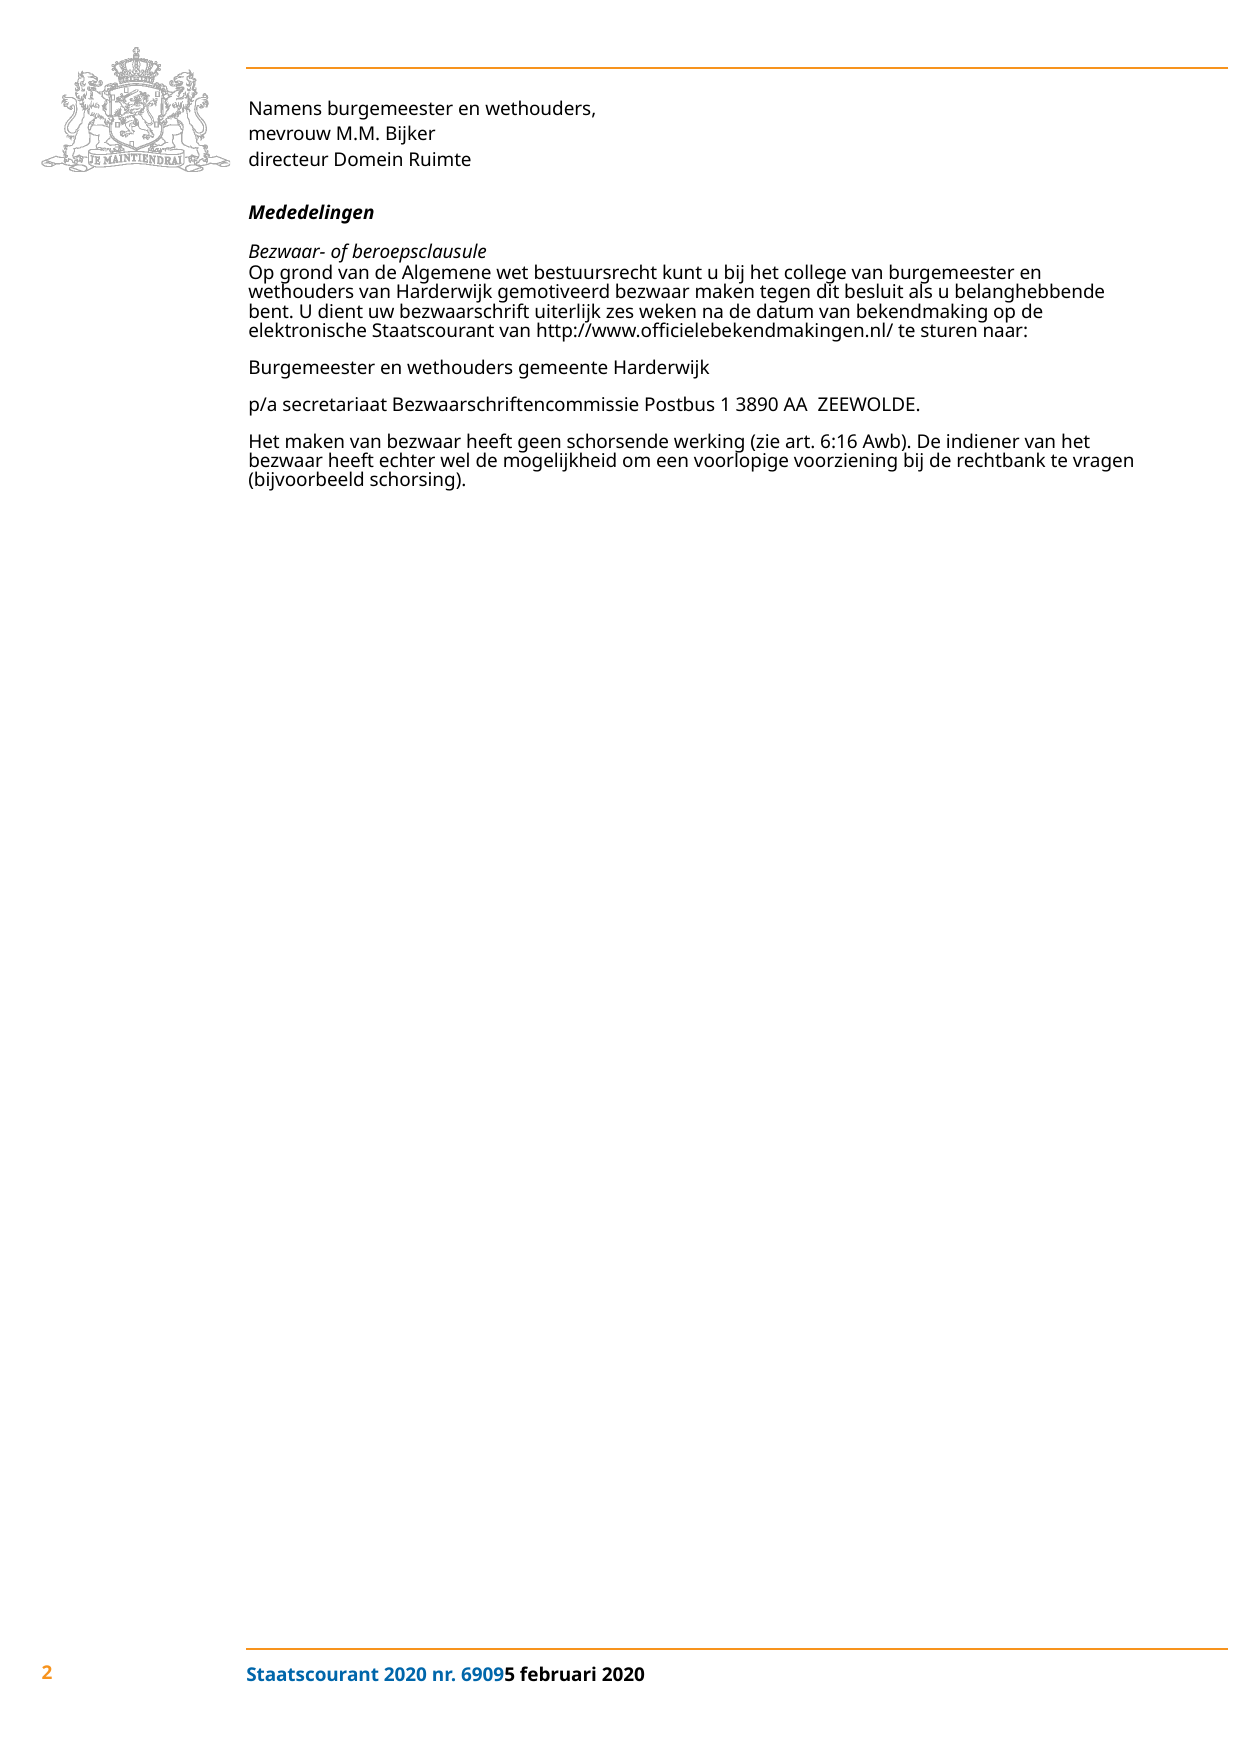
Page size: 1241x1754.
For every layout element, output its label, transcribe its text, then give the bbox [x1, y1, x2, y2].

text Op grond van de Algemene wet bestuursrecht kunt u bij het college van burgemeester en wethouders van Harderwijk gemotiveerd bezwaar maken tegen dit besluit als u belanghebbende bent. U dient uw bezwaarschrift uiterlijk zes weken na de datum van bekendmaking op de elektronische Staatscourant van http://www.officielebekendmakingen.nl/ te sturen naar: [248, 264, 1152, 341]
text Bezwaar- of beroepsclausule [248, 238, 1152, 264]
text directeur Domein Ruimte [248, 146, 1152, 172]
text Het maken van bezwaar heeft geen schorsende werking (zie art. 6:16 Awb). De indiener van het bezwaar heeft echter wel de mogelijkheid om een voorlopige voorziening bij de rechtbank te vragen (bijvoorbeeld schorsing). [248, 433, 1152, 491]
text Namens burgemeester en wethouders, [248, 95, 1152, 121]
text mevrouw M.M. Bijker [248, 121, 1152, 146]
text Burgemeester en wethouders gemeente Harderwijk [248, 359, 1152, 378]
text Mededelingen [248, 199, 1152, 225]
text p/a secretariaat Bezwaarschriftencommissie Postbus 1 3890 AA ZEEWOLDE. [248, 396, 1152, 415]
picture [41, 47, 231, 172]
